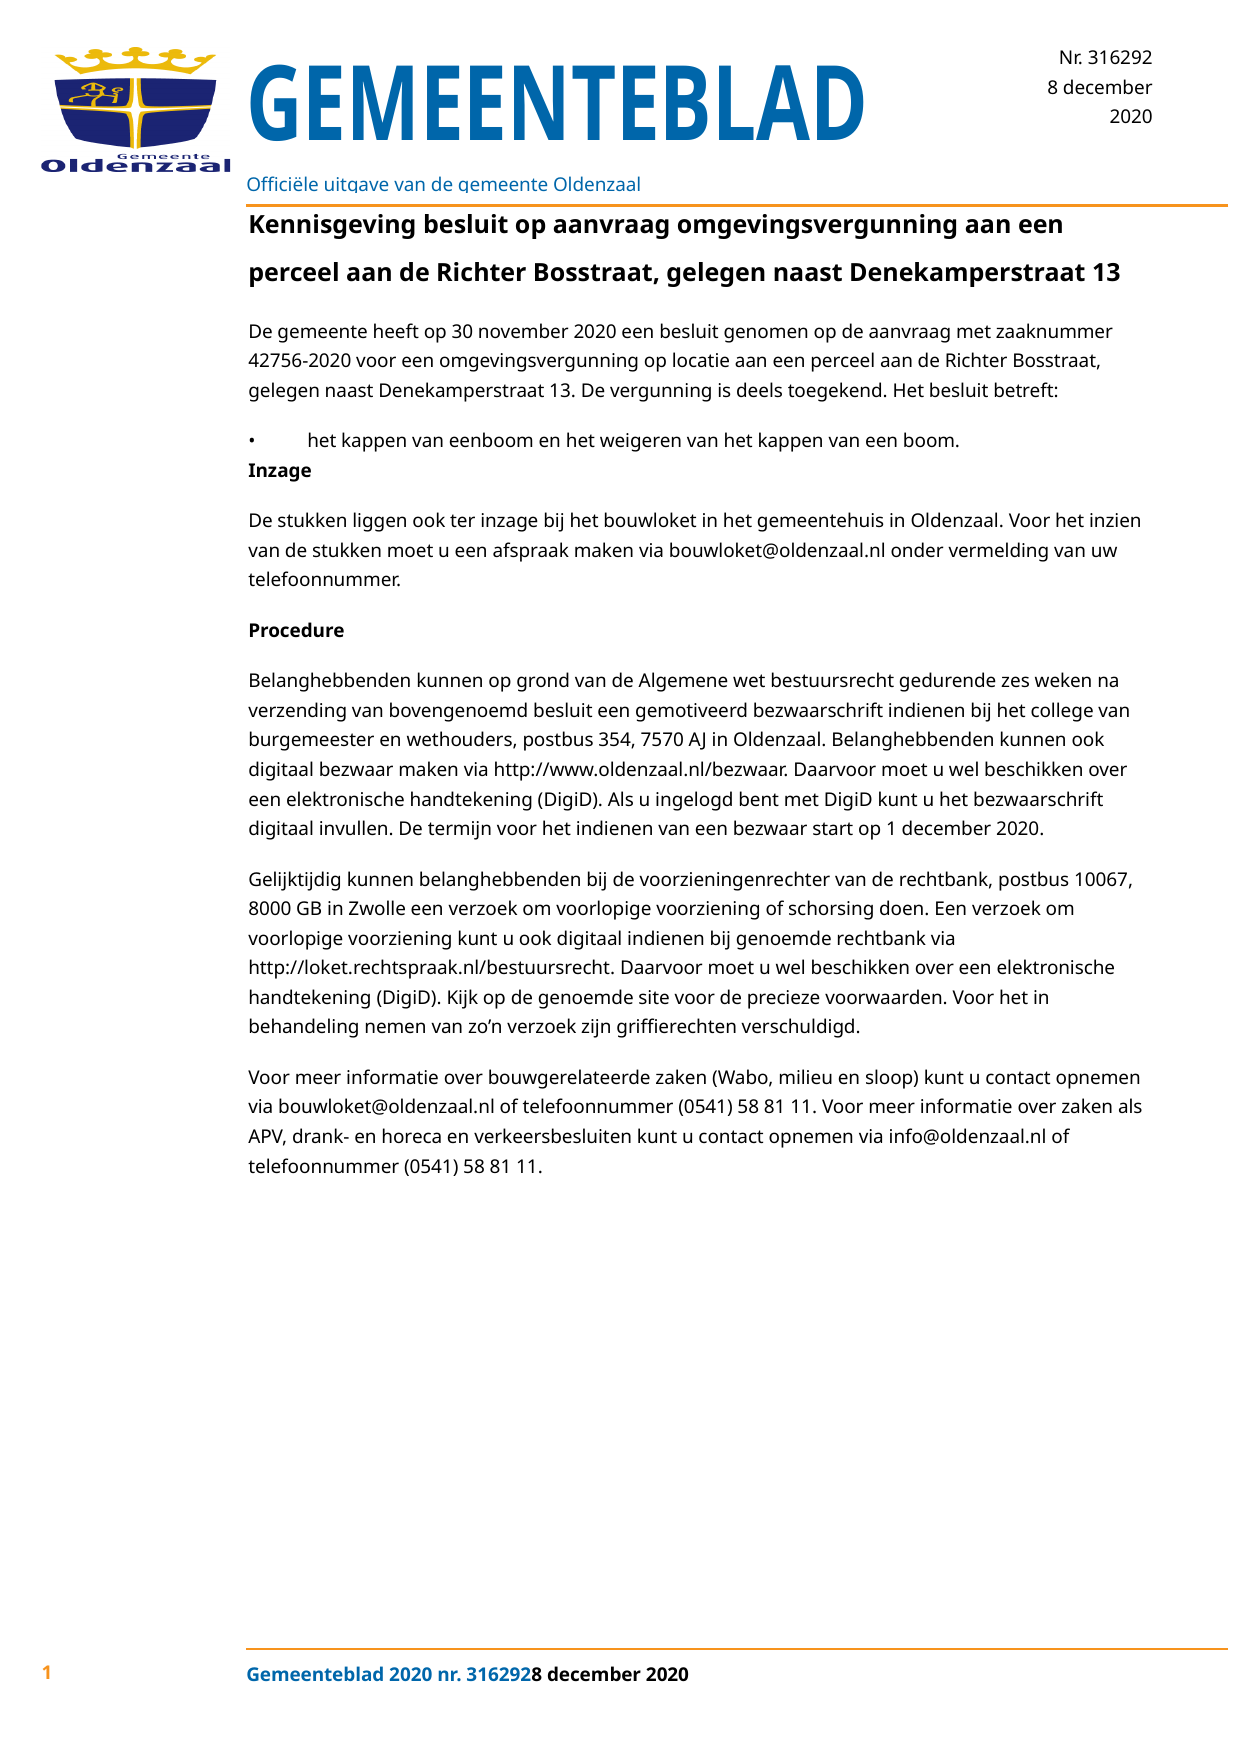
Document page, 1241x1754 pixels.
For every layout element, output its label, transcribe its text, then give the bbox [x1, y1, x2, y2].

text Belanghebbenden kunnen op grond van de Algemene wet bestuursrecht gedurende zes weken na verzending van bovengenoemd besluit een gemotiveerd bezwaarschrift indienen bij het college van burgemeester en wethouders, postbus 354, 7570 AJ in Oldenzaal. Belanghebbenden kunnen ook digitaal bezwaar maken via http://www.oldenzaal.nl/bezwaar. Daarvoor moet u wel beschikken over een elektronische handtekening (DigiD). Als u ingelogd bent met DigiD kunt u het bezwaarschrift digitaal invullen. De termijn voor het indienen van een bezwaar start op 1 december 2020. [248, 667, 1152, 841]
list het kappen van eenboom en het weigeren van het kappen van een boom. [248, 427, 1152, 453]
text Procedure [248, 617, 1152, 643]
text Gelijktijdig kunnen belanghebbenden bij de voorzieningenrechter van de rechtbank, postbus 10067, 8000 GB in Zwolle een verzoek om voorlopige voorziening of schorsing doen. Een verzoek om voorlopige voorziening kunt u ook digitaal indienen bij genoemde rechtbank via http://loket.rechtspraak.nl/bestuursrecht. Daarvoor moet u wel beschikken over een elektronische handtekening (DigiD). Kijk op de genoemde site voor de precieze voorwaarden. Voor het in behandeling nemen van zo’n verzoek zijn griffierechten verschuldigd. [248, 866, 1152, 1039]
text Inzage [248, 457, 1152, 483]
text De gemeente heeft op 30 november 2020 een besluit genomen op de aanvraag met zaaknummer 42756-2020 voor een omgevingsvergunning op locatie aan een perceel aan de Richter Bosstraat, gelegen naast Denekamperstraat 13. De vergunning is deels toegekend. Het besluit betreft: [248, 318, 1152, 403]
text De stukken liggen ook ter inzage bij het bouwloket in het gemeentehuis in Oldenzaal. Voor het inzien van de stukken moet u een afspraak maken via bouwloket@oldenzaal.nl onder vermelding van uw telefoonnummer. [248, 507, 1152, 592]
text Voor meer informatie over bouwgerelateerde zaken (Wabo, milieu en sloop) kunt u contact opnemen via bouwloket@oldenzaal.nl of telefoonnummer (0541) 58 81 11. Voor meer informatie over zaken als APV, drank- en horeca en verkeersbesluiten kunt u contact opnemen via info@oldenzaal.nl of telefoonnummer (0541) 58 81 11. [248, 1064, 1152, 1179]
text Kennisgeving besluit op aanvraag omgevingsvergunning aan een perceel aan de Richter Bosstraat, gelegen naast Denekamperstraat 13 [248, 207, 1152, 288]
picture [41, 47, 231, 172]
